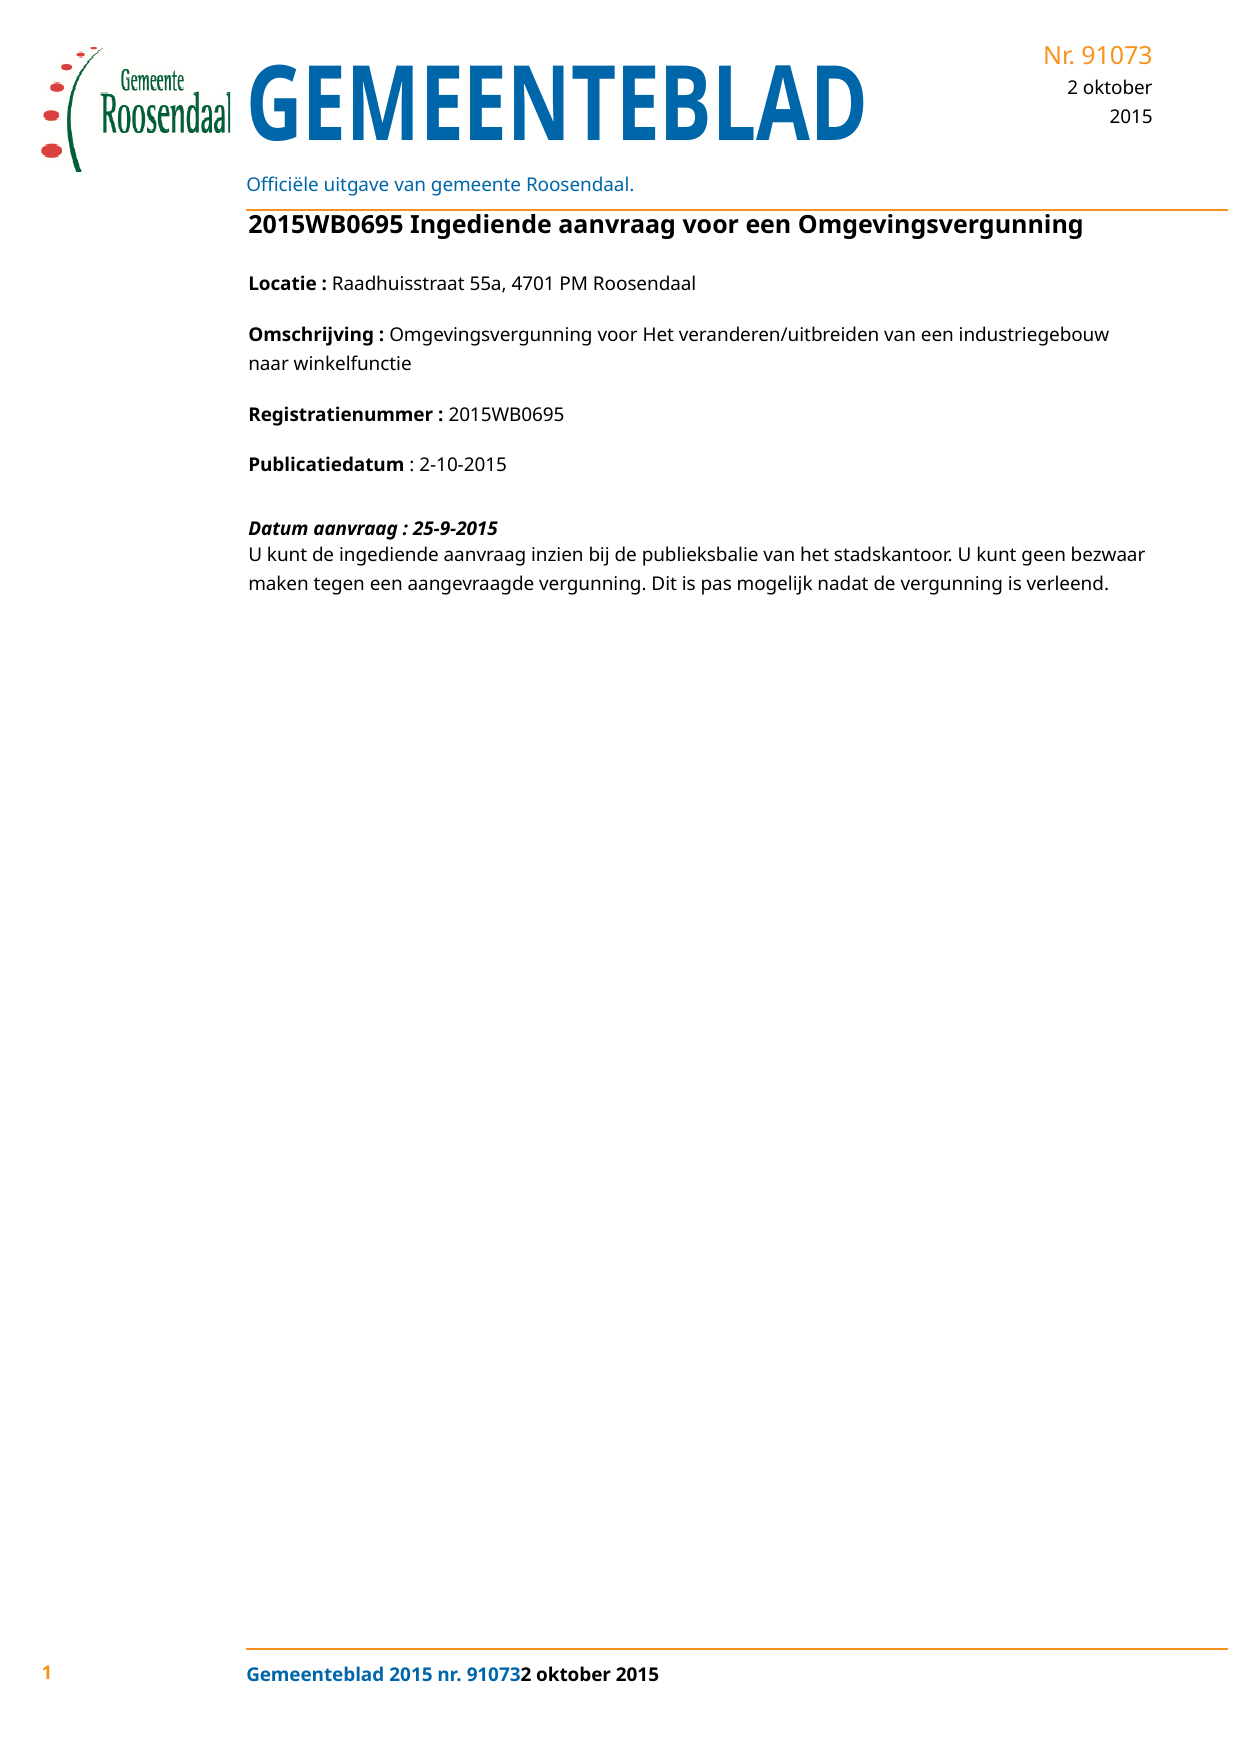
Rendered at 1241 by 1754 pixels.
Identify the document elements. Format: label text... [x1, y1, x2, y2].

text Registratienummer : 2015WB0695 [248, 401, 1152, 426]
text Omschrijving : Omgevingsvergunning voor Het veranderen/uitbreiden van een industriegebouw naar winkelfunctie [248, 321, 1152, 376]
text Datum aanvraag : 25-9-2015 [248, 515, 1152, 541]
text Locatie : Raadhuisstraat 55a, 4701 PM Roosendaal [248, 270, 1152, 296]
picture [41, 47, 231, 172]
text Publicatiedatum : 2-10-2015 [248, 451, 1152, 477]
text 2015WB0695 Ingediende aanvraag voor een Omgevingsvergunning [248, 211, 1152, 241]
text U kunt de ingediende aanvraag inzien bij de publieksbalie van het stadskantoor. U kunt geen bezwaar maken tegen een aangevraagde vergunning. Dit is pas mogelijk nadat de vergunning is verleend. [248, 541, 1152, 596]
